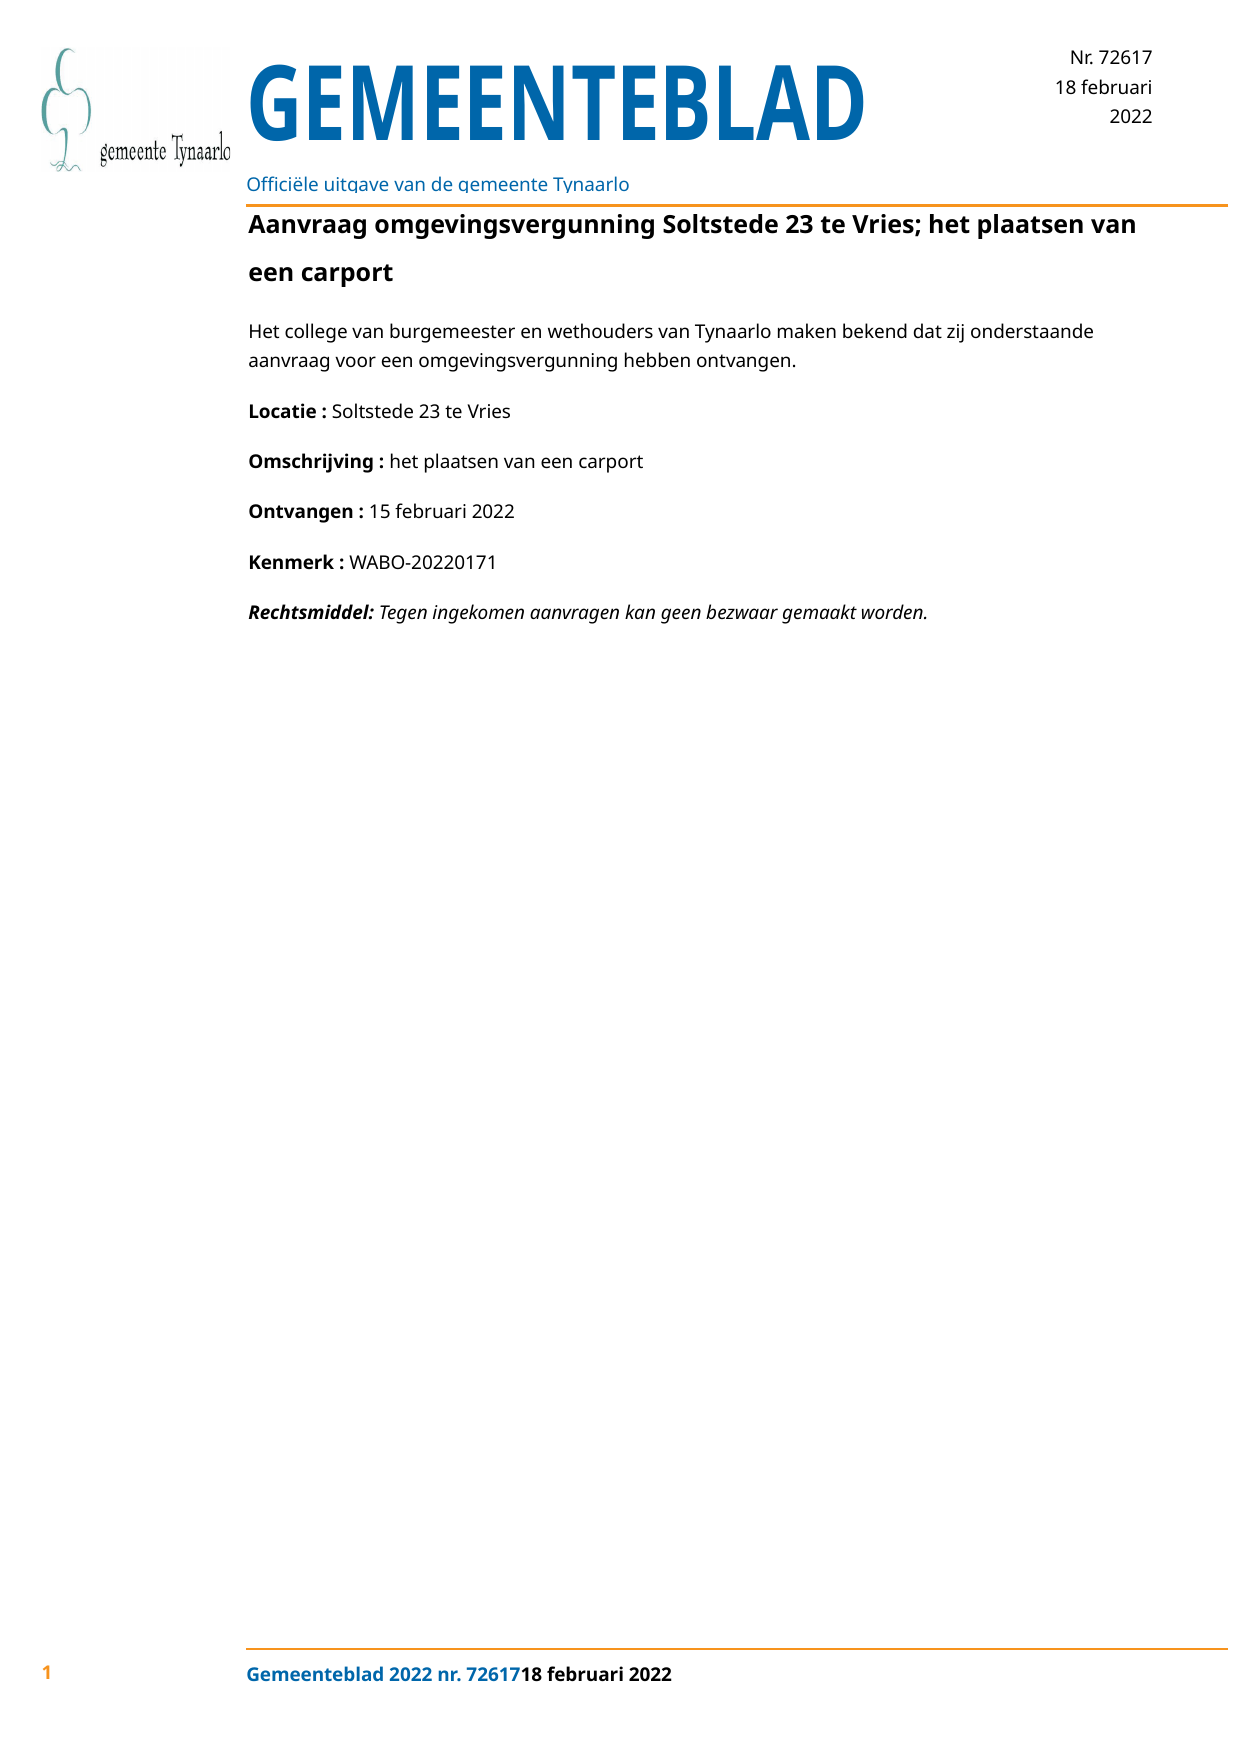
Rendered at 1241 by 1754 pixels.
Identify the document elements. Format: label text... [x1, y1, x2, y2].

text Het college van burgemeester en wethouders van Tynaarlo maken bekend dat zij onderstaande aanvraag voor een omgevingsvergunning hebben ontvangen. [248, 318, 1152, 373]
picture [41, 47, 231, 172]
text Omschrijving : het plaatsen van een carport [248, 448, 1152, 474]
text Locatie : Soltstede 23 te Vries [248, 398, 1152, 424]
text Kenmerk : WABO-20220171 [248, 549, 1152, 575]
text Aanvraag omgevingsvergunning Soltstede 23 te Vries; het plaatsen van een carport [248, 207, 1152, 288]
text Ontvangen : 15 februari 2022 [248, 499, 1152, 524]
text Rechtsmiddel: Tegen ingekomen aanvragen kan geen bezwaar gemaakt worden. [248, 599, 1152, 625]
